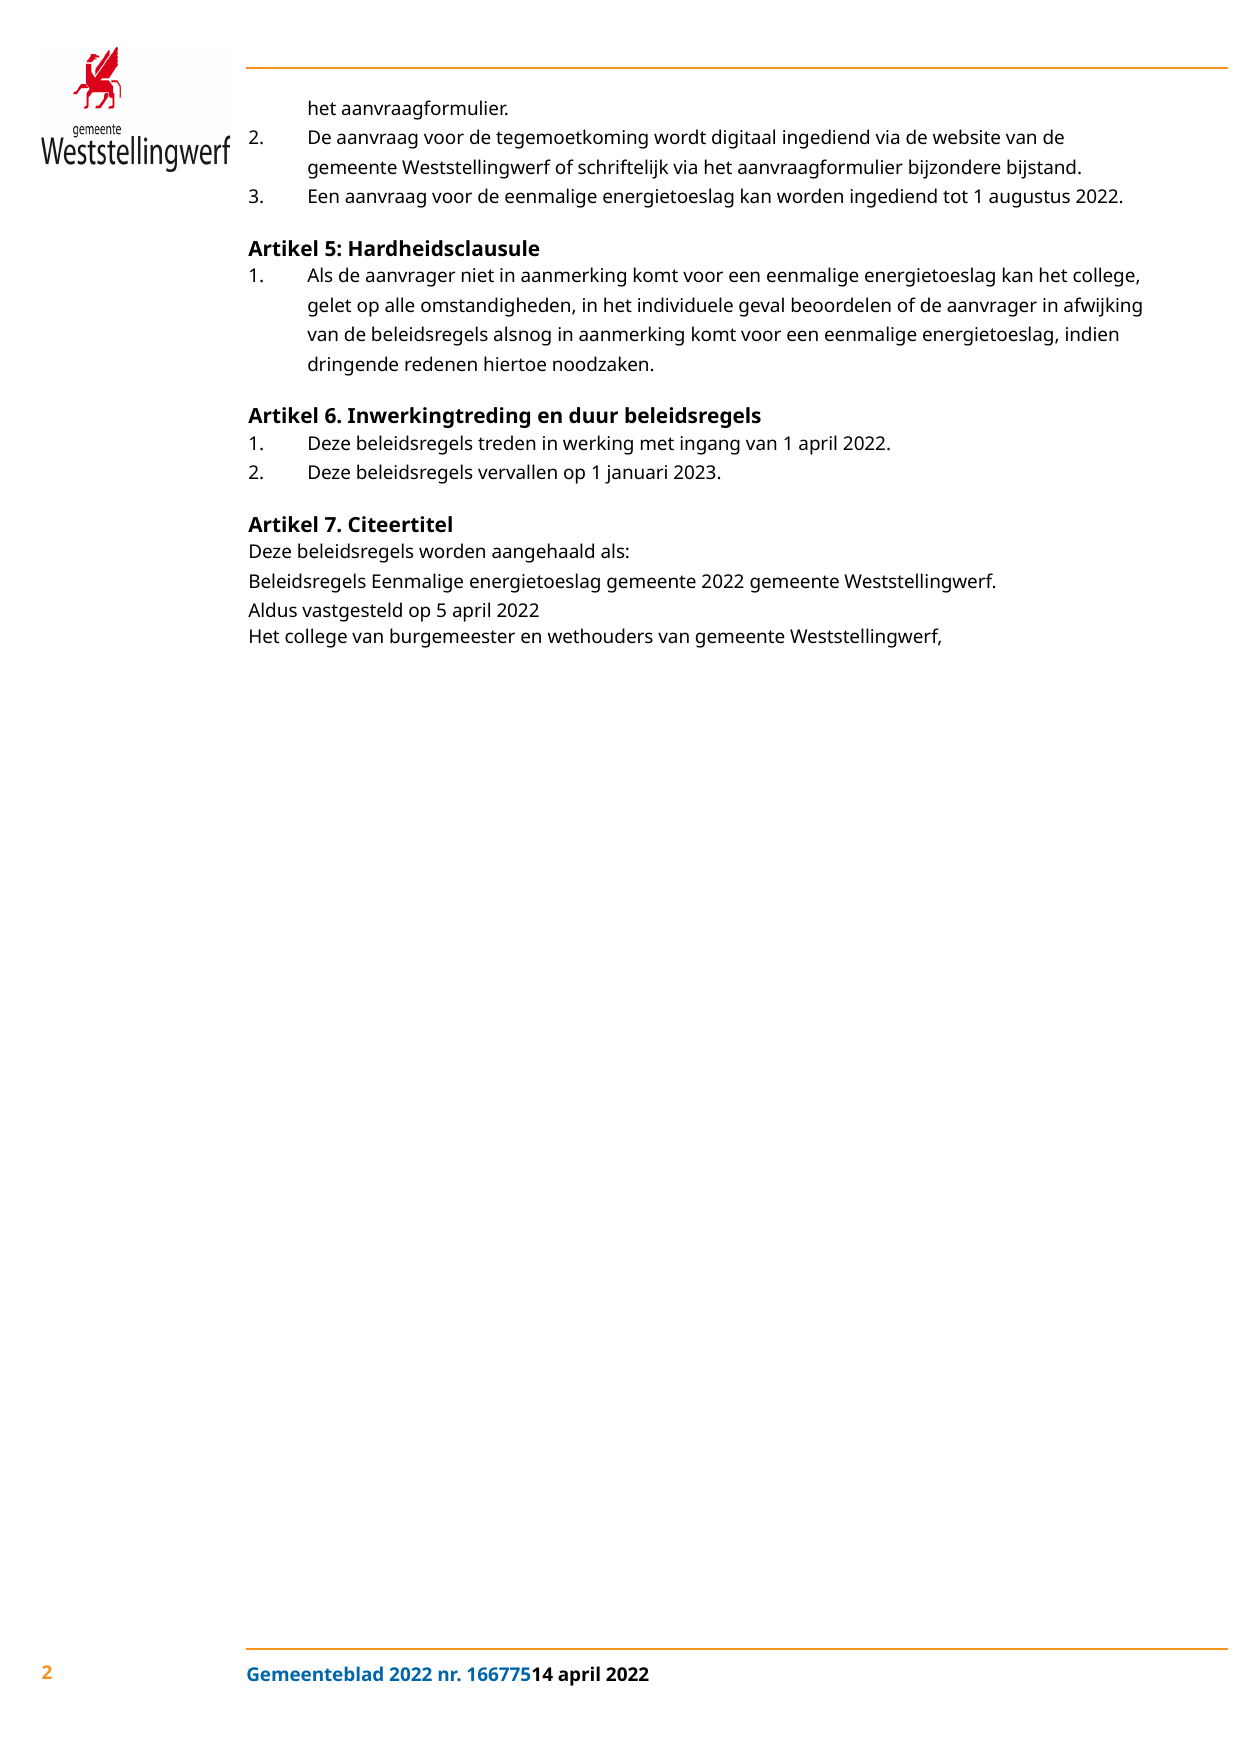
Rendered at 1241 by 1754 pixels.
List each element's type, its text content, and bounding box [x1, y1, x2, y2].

picture [41, 47, 231, 172]
list Deze beleidsregels treden in werking met ingang van 1 april 2022. [248, 430, 1152, 456]
text Artikel 6. Inwerkingtreding en duur beleidsregels [248, 402, 1152, 430]
list De aanvraag voor de tegemoetkoming wordt digitaal ingediend via de website van de gemeente Weststellingwerf of schriftelijk via het aanvraagformulier bijzondere bijstand. [248, 124, 1152, 180]
list Als de aanvrager niet in aanmerking komt voor een eenmalige energietoeslag kan het college, gelet op alle omstandigheden, in het individuele geval beoordelen of de aanvrager in afwijking van de beleidsregels alsnog in aanmerking komt voor een eenmalige energietoeslag, indien dringende redenen hiertoe noodzaken. [248, 262, 1152, 377]
text Artikel 7. Citeertitel [248, 510, 1152, 538]
text Aldus vastgesteld op 5 april 2022 [248, 598, 1152, 623]
list het aanvraagformulier. [248, 95, 1152, 121]
text Het college van burgemeester en wethouders van gemeente Weststellingwerf, [248, 623, 1152, 649]
text Beleidsregels Eenmalige energietoeslag gemeente 2022 gemeente Weststellingwerf. [248, 568, 1152, 594]
text Deze beleidsregels worden aangehaald als: [248, 538, 1152, 564]
text Artikel 5: Hardheidsclausule [248, 234, 1152, 262]
list Een aanvraag voor de eenmalige energietoeslag kan worden ingediend tot 1 augustus 2022. [248, 183, 1152, 209]
list Deze beleidsregels vervallen op 1 januari 2023. [248, 459, 1152, 485]
